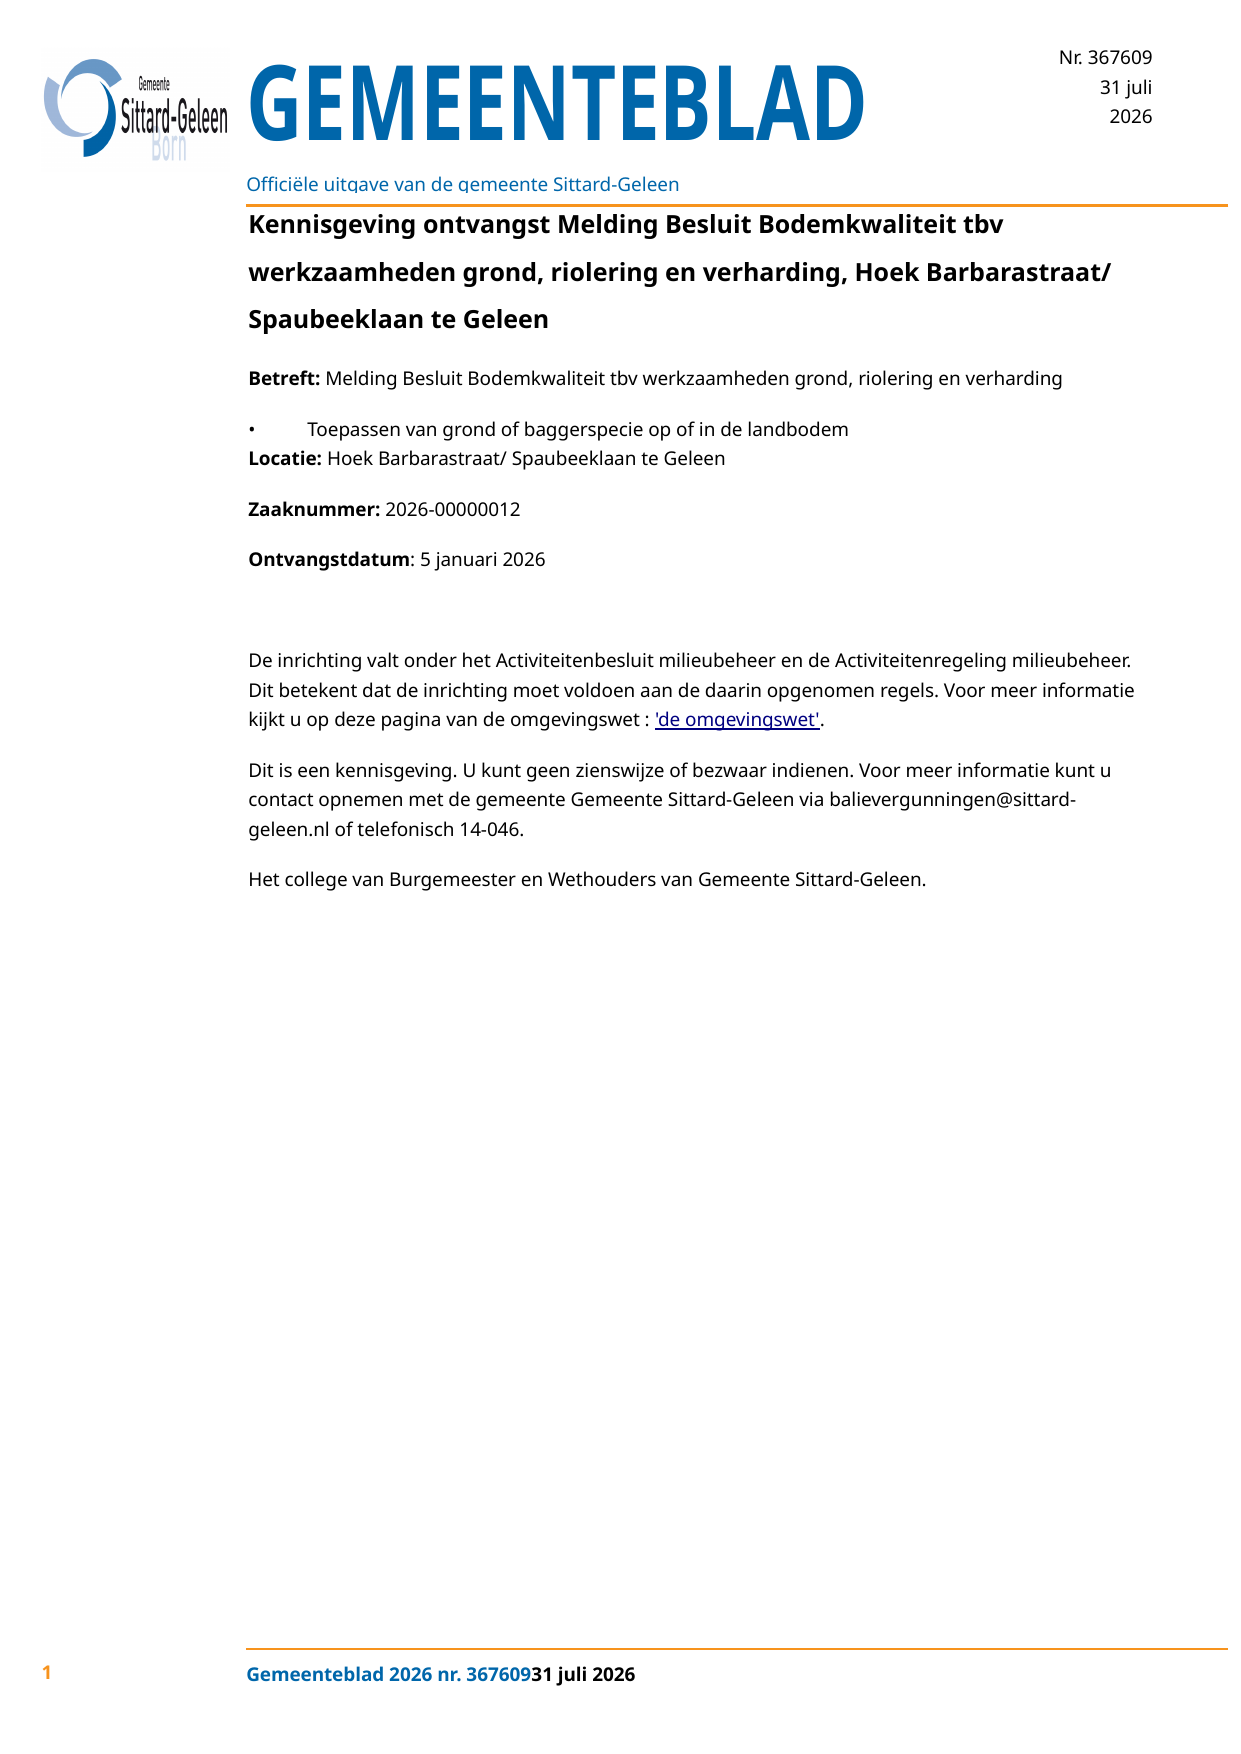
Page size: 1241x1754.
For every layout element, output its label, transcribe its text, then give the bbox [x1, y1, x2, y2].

text De inrichting valt onder het Activiteitenbesluit milieubeheer en de Activiteitenregeling milieubeheer. Dit betekent dat de inrichting moet voldoen aan de daarin opgenomen regels. Voor meer informatie kijkt u op deze pagina van de omgevingswet : 'de omgevingswet'. [248, 647, 1152, 732]
text Dit is een kennisgeving. U kunt geen zienswijze of bezwaar indienen. Voor meer informatie kunt u contact opnemen met de gemeente Gemeente Sittard-Geleen via balievergunningen@sittard-geleen.nl of telefonisch 14-046. [248, 757, 1152, 842]
picture [41, 47, 231, 172]
text Ontvangstdatum: 5 januari 2026 [248, 546, 1152, 572]
list Toepassen van grond of baggerspecie op of in de landbodem [248, 416, 1152, 442]
text Het college van Burgemeester en Wethouders van Gemeente Sittard-Geleen. [248, 866, 1152, 892]
text Locatie: Hoek Barbarastraat/ Spaubeeklaan te Geleen [248, 446, 1152, 471]
text Kennisgeving ontvangst Melding Besluit Bodemkwaliteit tbv werkzaamheden grond, riolering en verharding, Hoek Barbarastraat/ Spaubeeklaan te Geleen [248, 207, 1152, 336]
text Zaaknummer: 2026-00000012 [248, 496, 1152, 522]
text Betreft: Melding Besluit Bodemkwaliteit tbv werkzaamheden grond, riolering en verharding [248, 366, 1152, 391]
